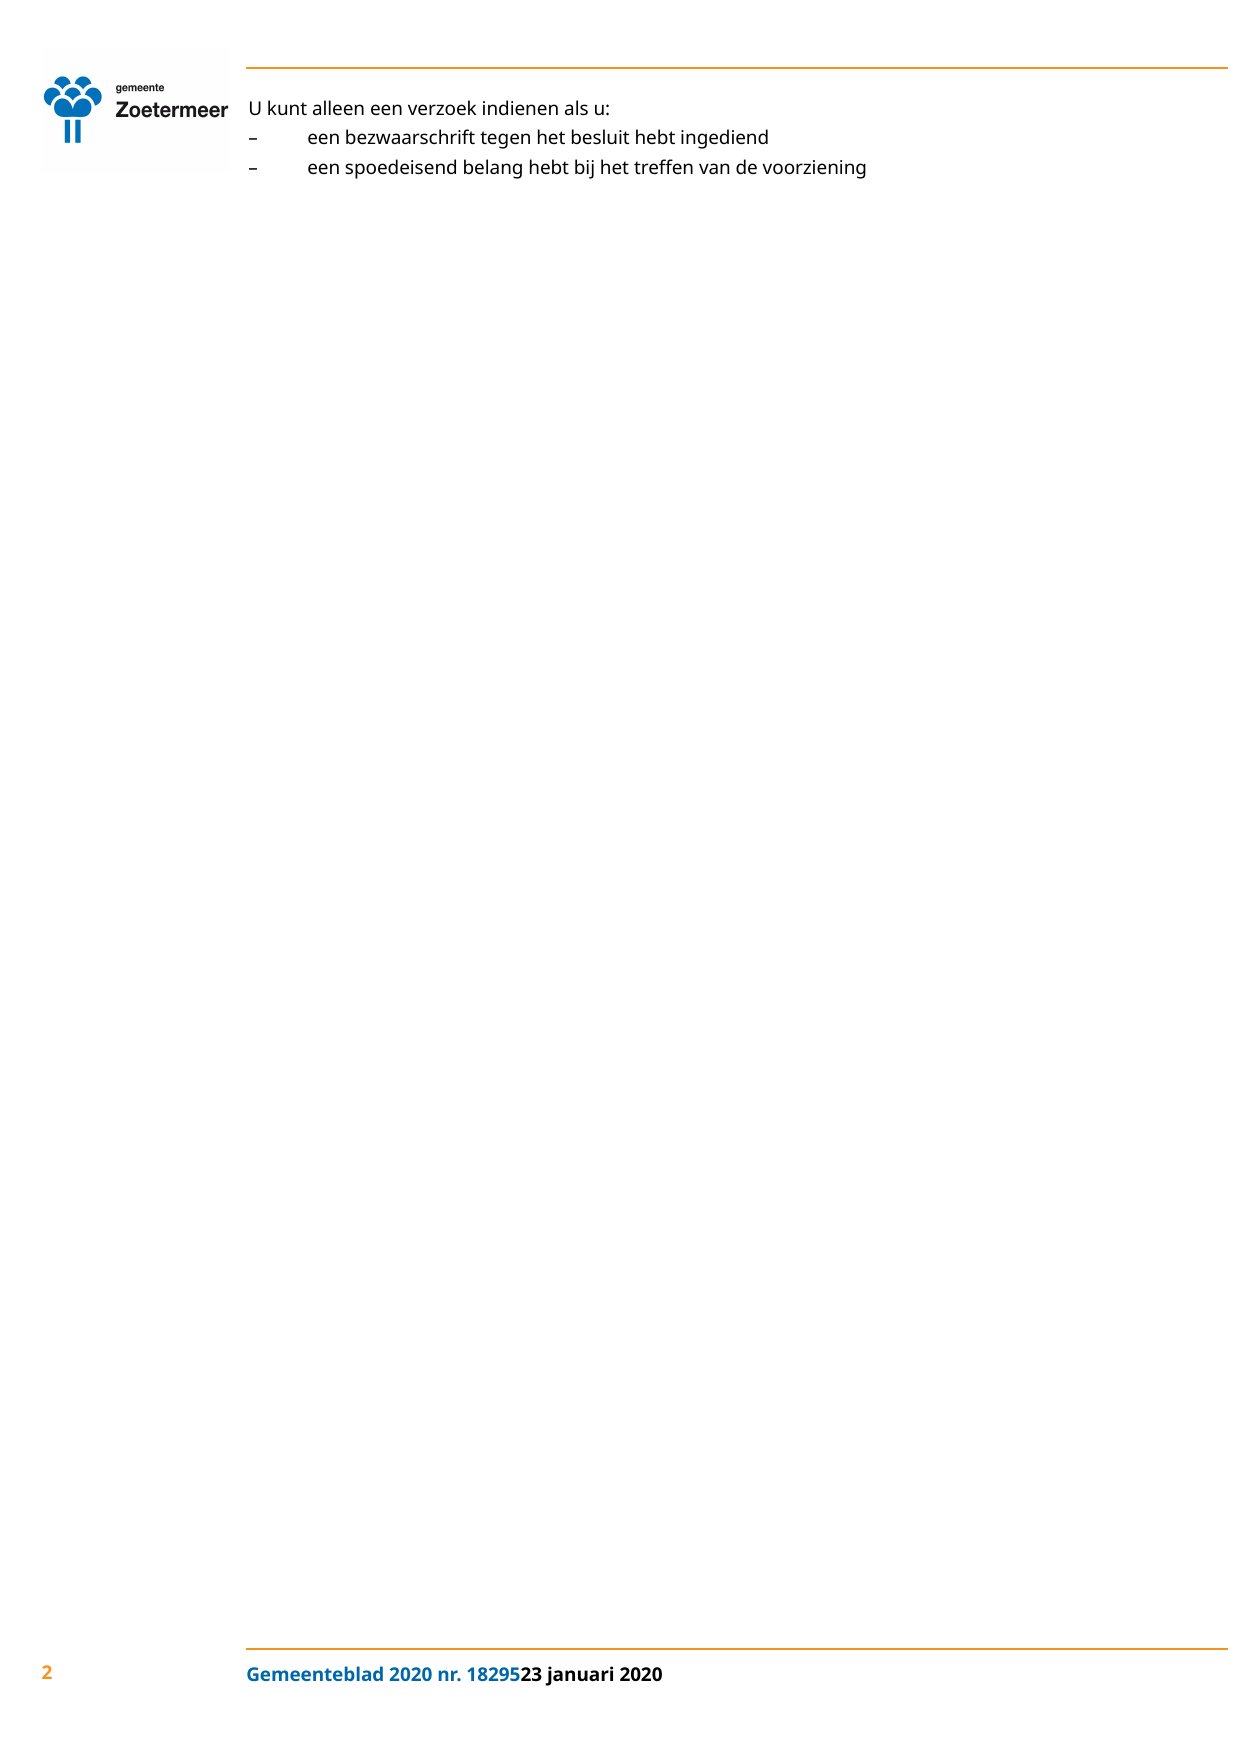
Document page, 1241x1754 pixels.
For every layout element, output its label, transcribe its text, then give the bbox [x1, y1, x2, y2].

picture [41, 47, 231, 172]
text U kunt alleen een verzoek indienen als u: [248, 95, 1152, 121]
list een bezwaarschrift tegen het besluit hebt ingediend [248, 124, 1152, 150]
list een spoedeisend belang hebt bij het treffen van de voorziening [248, 154, 1152, 180]
